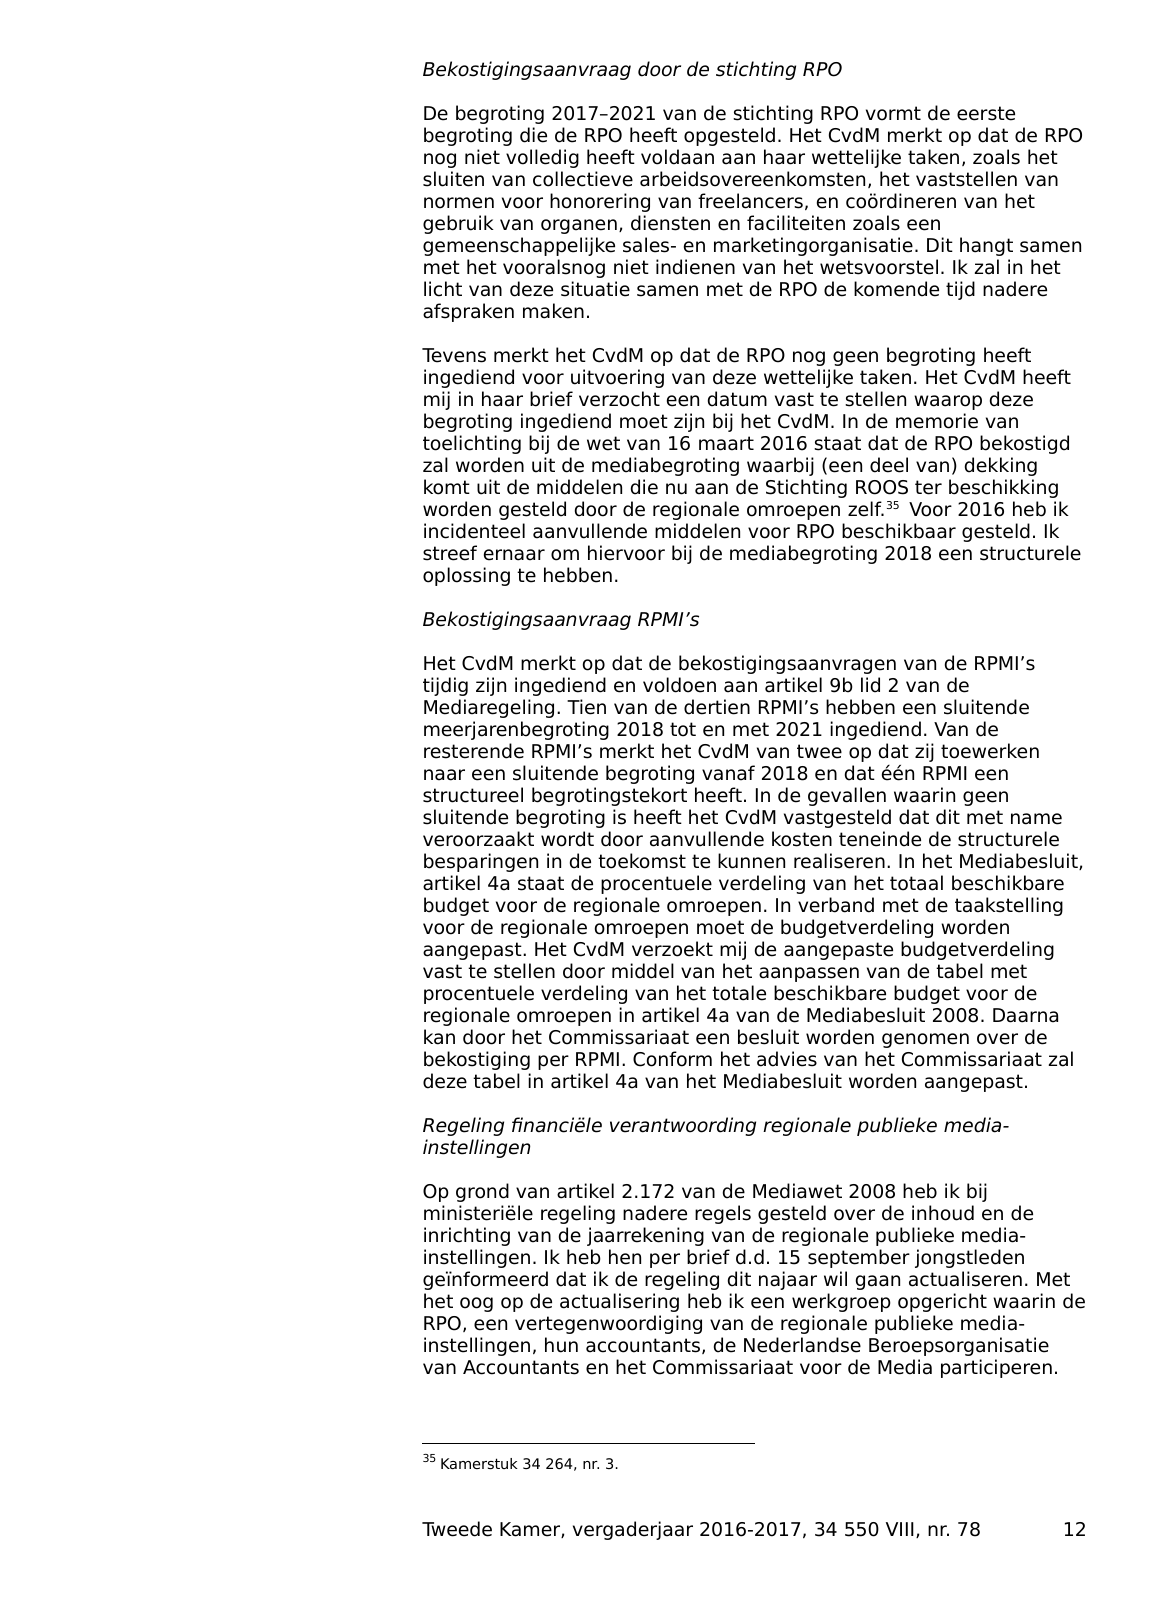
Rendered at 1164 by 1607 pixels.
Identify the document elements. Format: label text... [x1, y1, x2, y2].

text Kamerstuk 34 264, nr. 3. [422, 1452, 1087, 1474]
text De begroting 2017–2021 van de stichting RPO vormt de eerste begroting die de RPO heeft opgesteld. Het CvdM merkt op dat de RPO nog niet volledig heeft voldaan aan haar wettelijke taken, zoals het sluiten van collectieve arbeidsovereenkomsten, het vaststellen van normen voor honorering van freelancers, en coördineren van het gebruik van organen, diensten en faciliteiten zoals een gemeenschappelijke sales- en marketingorganisatie. Dit hangt samen met het vooralsnog niet indienen van het wetsvoorstel. Ik zal in het licht van deze situatie samen met de RPO de komende tijd nadere afspraken maken. [422, 103, 1087, 323]
subtitle Regeling financiële verantwoording regionale publieke media-instellingen [422, 1115, 1087, 1159]
text Het CvdM merkt op dat de bekostigingsaanvragen van de RPMI’s tijdig zijn ingediend en voldoen aan artikel 9b lid 2 van de Mediaregeling. Tien van de dertien RPMI’s hebben een sluitende meerjarenbegroting 2018 tot en met 2021 ingediend. Van de resterende RPMI’s merkt het CvdM van twee op dat zij toewerken naar een sluitende begroting vanaf 2018 en dat één RPMI een structureel begrotingstekort heeft. In de gevallen waarin geen sluitende begroting is heeft het CvdM vastgesteld dat dit met name veroorzaakt wordt door aanvullende kosten teneinde de structurele besparingen in de toekomst te kunnen realiseren. In het Mediabesluit, artikel 4a staat de procentuele verdeling van het totaal beschikbare budget voor de regionale omroepen. In verband met de taakstelling voor de regionale omroepen moet de budgetverdeling worden aangepast. Het CvdM verzoekt mij de aangepaste budgetverdeling vast te stellen door middel van het aanpassen van de tabel met procentuele verdeling van het totale beschikbare budget voor de regionale omroepen in artikel 4a van de Mediabesluit 2008. Daarna kan door het Commissariaat een besluit worden genomen over de bekostiging per RPMI. Conform het advies van het Commissariaat zal deze tabel in artikel 4a van het Mediabesluit worden aangepast. [422, 653, 1087, 1093]
text Tevens merkt het CvdM op dat de RPO nog geen begroting heeft ingediend voor uitvoering van deze wettelijke taken. Het CvdM heeft mij in haar brief verzocht een datum vast te stellen waarop deze begroting ingediend moet zijn bij het CvdM. In de memorie van toelichting bij de wet van 16 maart 2016 staat dat de RPO bekostigd zal worden uit de mediabegroting waarbij (een deel van) dekking komt uit de middelen die nu aan de Stichting ROOS ter beschikking worden gesteld door de regionale omroepen zelf. Voor 2016 heb ik incidenteel aanvullende middelen voor RPO beschikbaar gesteld. Ik streef ernaar om hiervoor bij de mediabegroting 2018 een structurele oplossing te hebben. [422, 345, 1087, 587]
subtitle Bekostigingsaanvraag door de stichting RPO [422, 59, 1087, 81]
subtitle Bekostigingsaanvraag RPMI’s [422, 609, 1087, 631]
text Op grond van artikel 2.172 van de Mediawet 2008 heb ik bij ministeriële regeling nadere regels gesteld over de inhoud en de inrichting van de jaarrekening van de regionale publieke media-instellingen. Ik heb hen per brief d.d. 15 september jongstleden geïnformeerd dat ik de regeling dit najaar wil gaan actualiseren. Met het oog op de actualisering heb ik een werkgroep opgericht waarin de RPO, een vertegenwoordiging van de regionale publieke media-instellingen, hun accountants, de Nederlandse Beroepsorganisatie van Accountants en het Commissariaat voor de Media participeren. [422, 1181, 1087, 1379]
